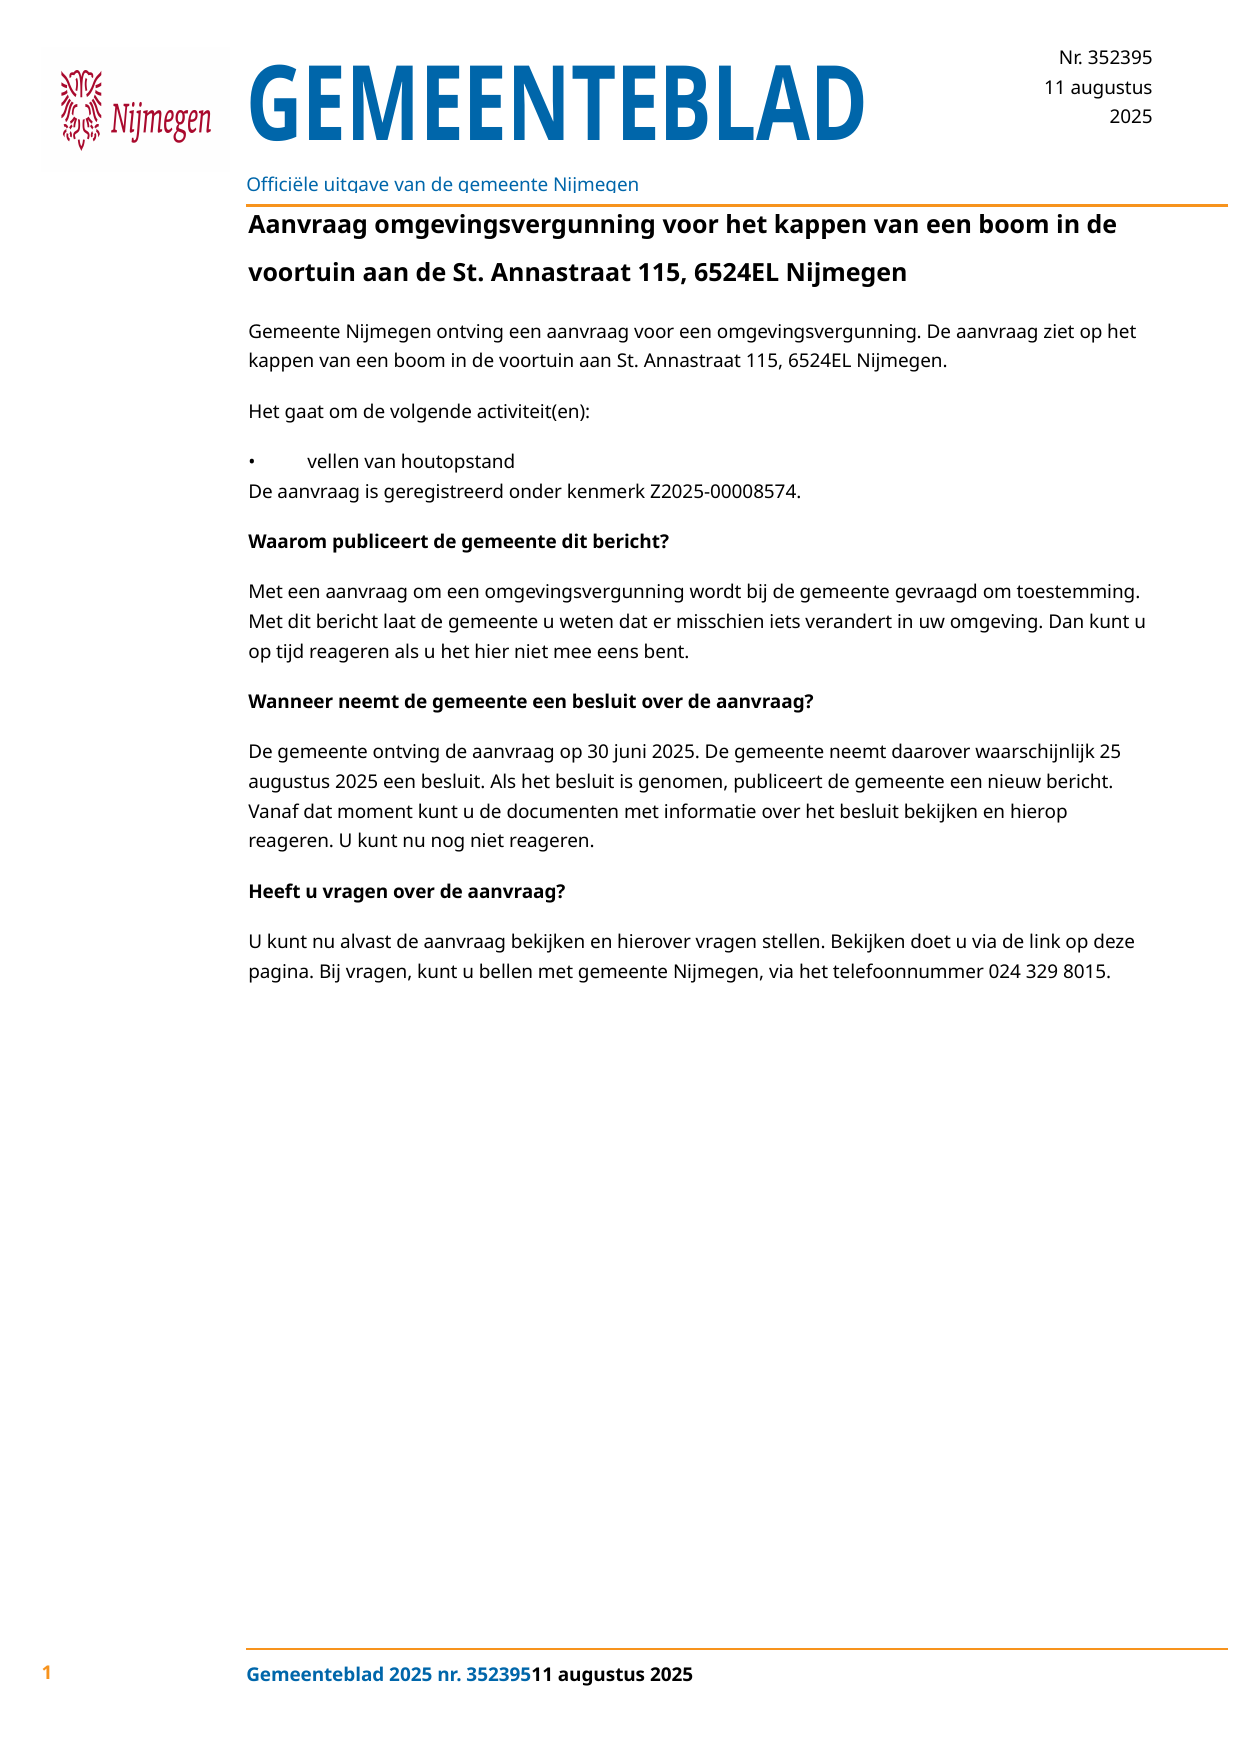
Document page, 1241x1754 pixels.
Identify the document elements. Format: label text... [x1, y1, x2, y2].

text De aanvraag is geregistreerd onder kenmerk Z2025-00008574. [248, 478, 1152, 504]
text Heeft u vragen over de aanvraag? [248, 878, 1152, 904]
text Het gaat om de volgende activiteit(en): [248, 398, 1152, 424]
text U kunt nu alvast de aanvraag bekijken en hierover vragen stellen. Bekijken doet u via de link op deze pagina. Bij vragen, kunt u bellen met gemeente Nijmegen, via het telefoonnummer 024 329 8015. [248, 928, 1152, 984]
text Wanneer neemt de gemeente een besluit over de aanvraag? [248, 688, 1152, 714]
text Gemeente Nijmegen ontving een aanvraag voor een omgevingsvergunning. De aanvraag ziet op het kappen van een boom in de voortuin aan St. Annastraat 115, 6524EL Nijmegen. [248, 318, 1152, 373]
list vellen van houtopstand [248, 448, 1152, 474]
picture [41, 47, 231, 172]
text Met een aanvraag om een omgevingsvergunning wordt bij de gemeente gevraagd om toestemming. Met dit bericht laat de gemeente u weten dat er misschien iets verandert in uw omgeving. Dan kunt u op tijd reageren als u het hier niet mee eens bent. [248, 579, 1152, 664]
text De gemeente ontving de aanvraag op 30 juni 2025. De gemeente neemt daarover waarschijnlijk 25 augustus 2025 een besluit. Als het besluit is genomen, publiceert de gemeente een nieuw bericht. Vanaf dat moment kunt u de documenten met informatie over het besluit bekijken en hierop reageren. U kunt nu nog niet reageren. [248, 739, 1152, 853]
text Aanvraag omgevingsvergunning voor het kappen van een boom in de voortuin aan de St. Annastraat 115, 6524EL Nijmegen [248, 207, 1152, 288]
text Waarom publiceert de gemeente dit bericht? [248, 528, 1152, 554]
